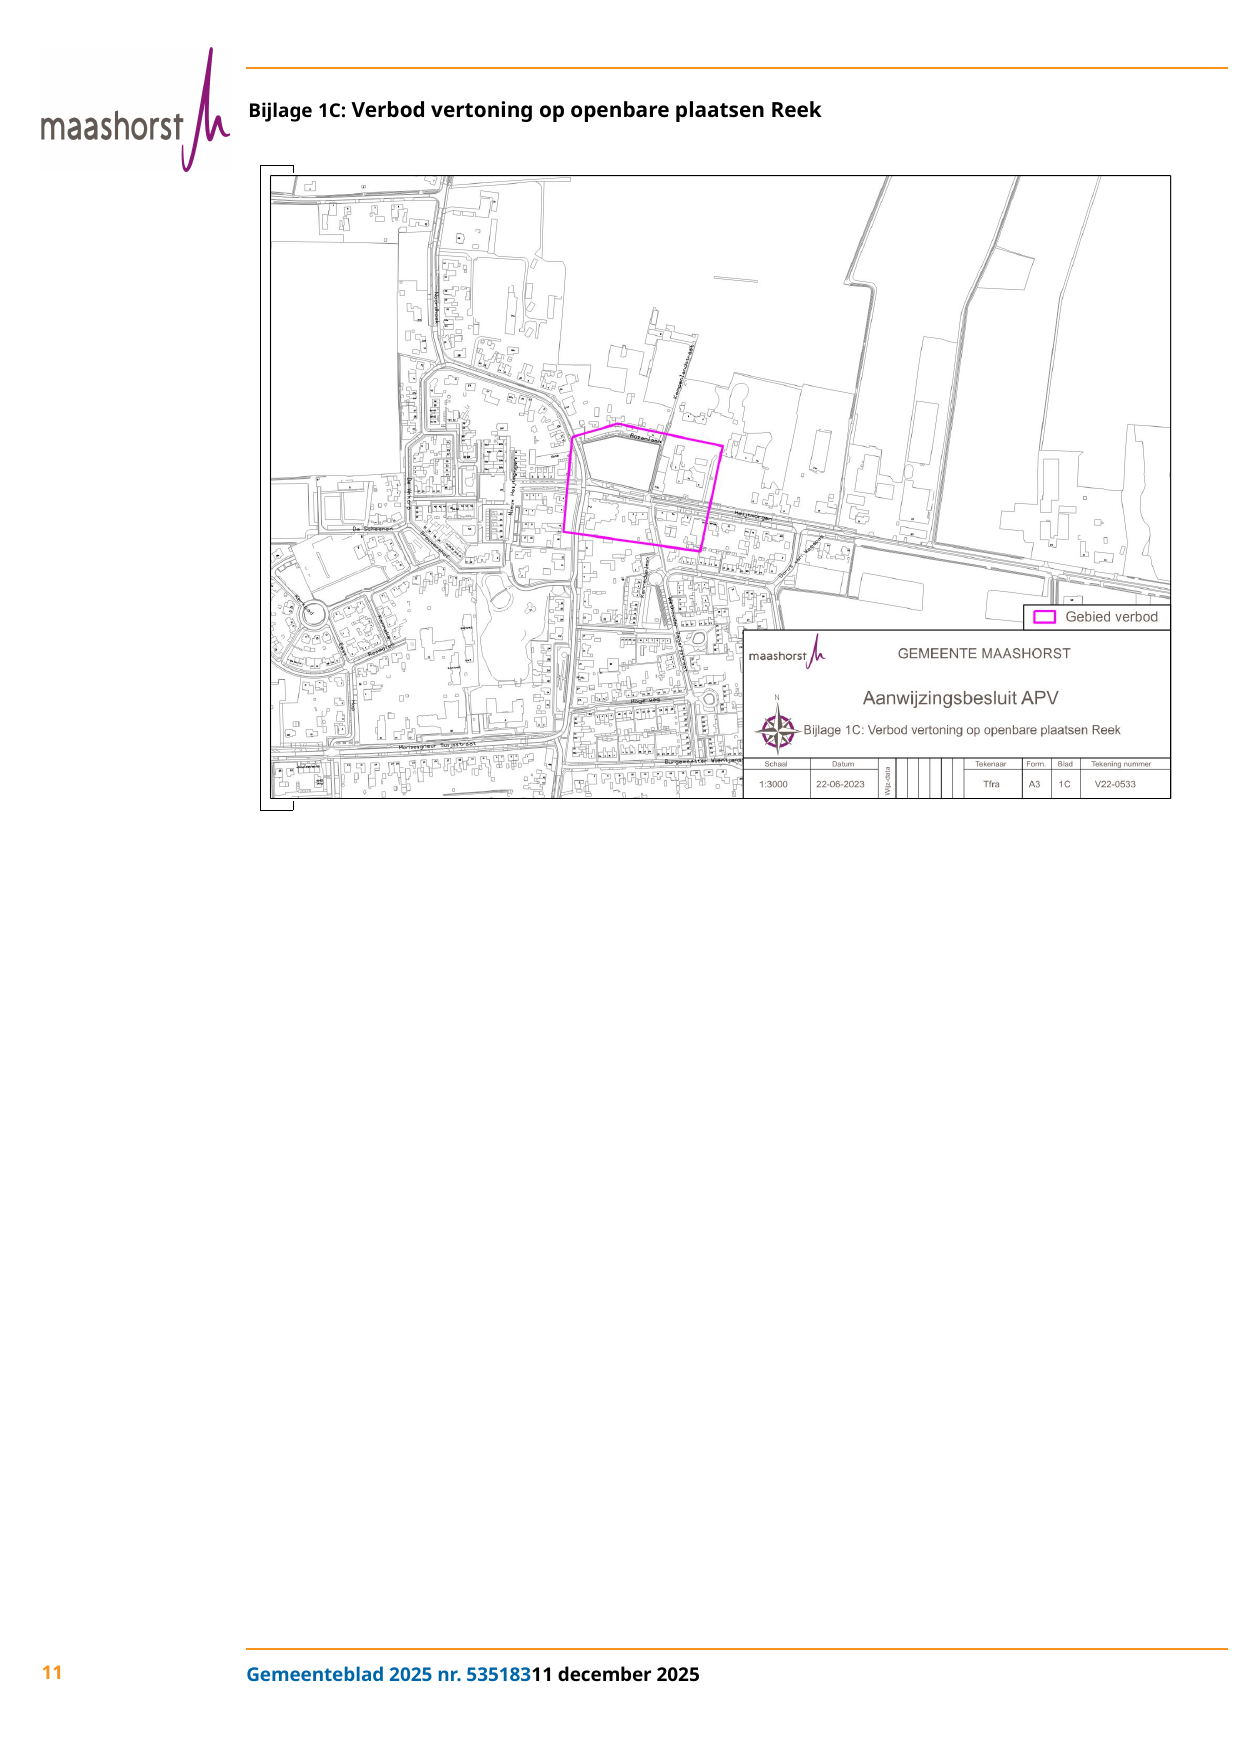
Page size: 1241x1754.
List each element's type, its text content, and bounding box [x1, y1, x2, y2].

picture [268, 173, 1173, 801]
text Bijlage 1C: Verbod vertoning op openbare plaatsen Reek [248, 95, 1152, 123]
picture [41, 47, 231, 172]
